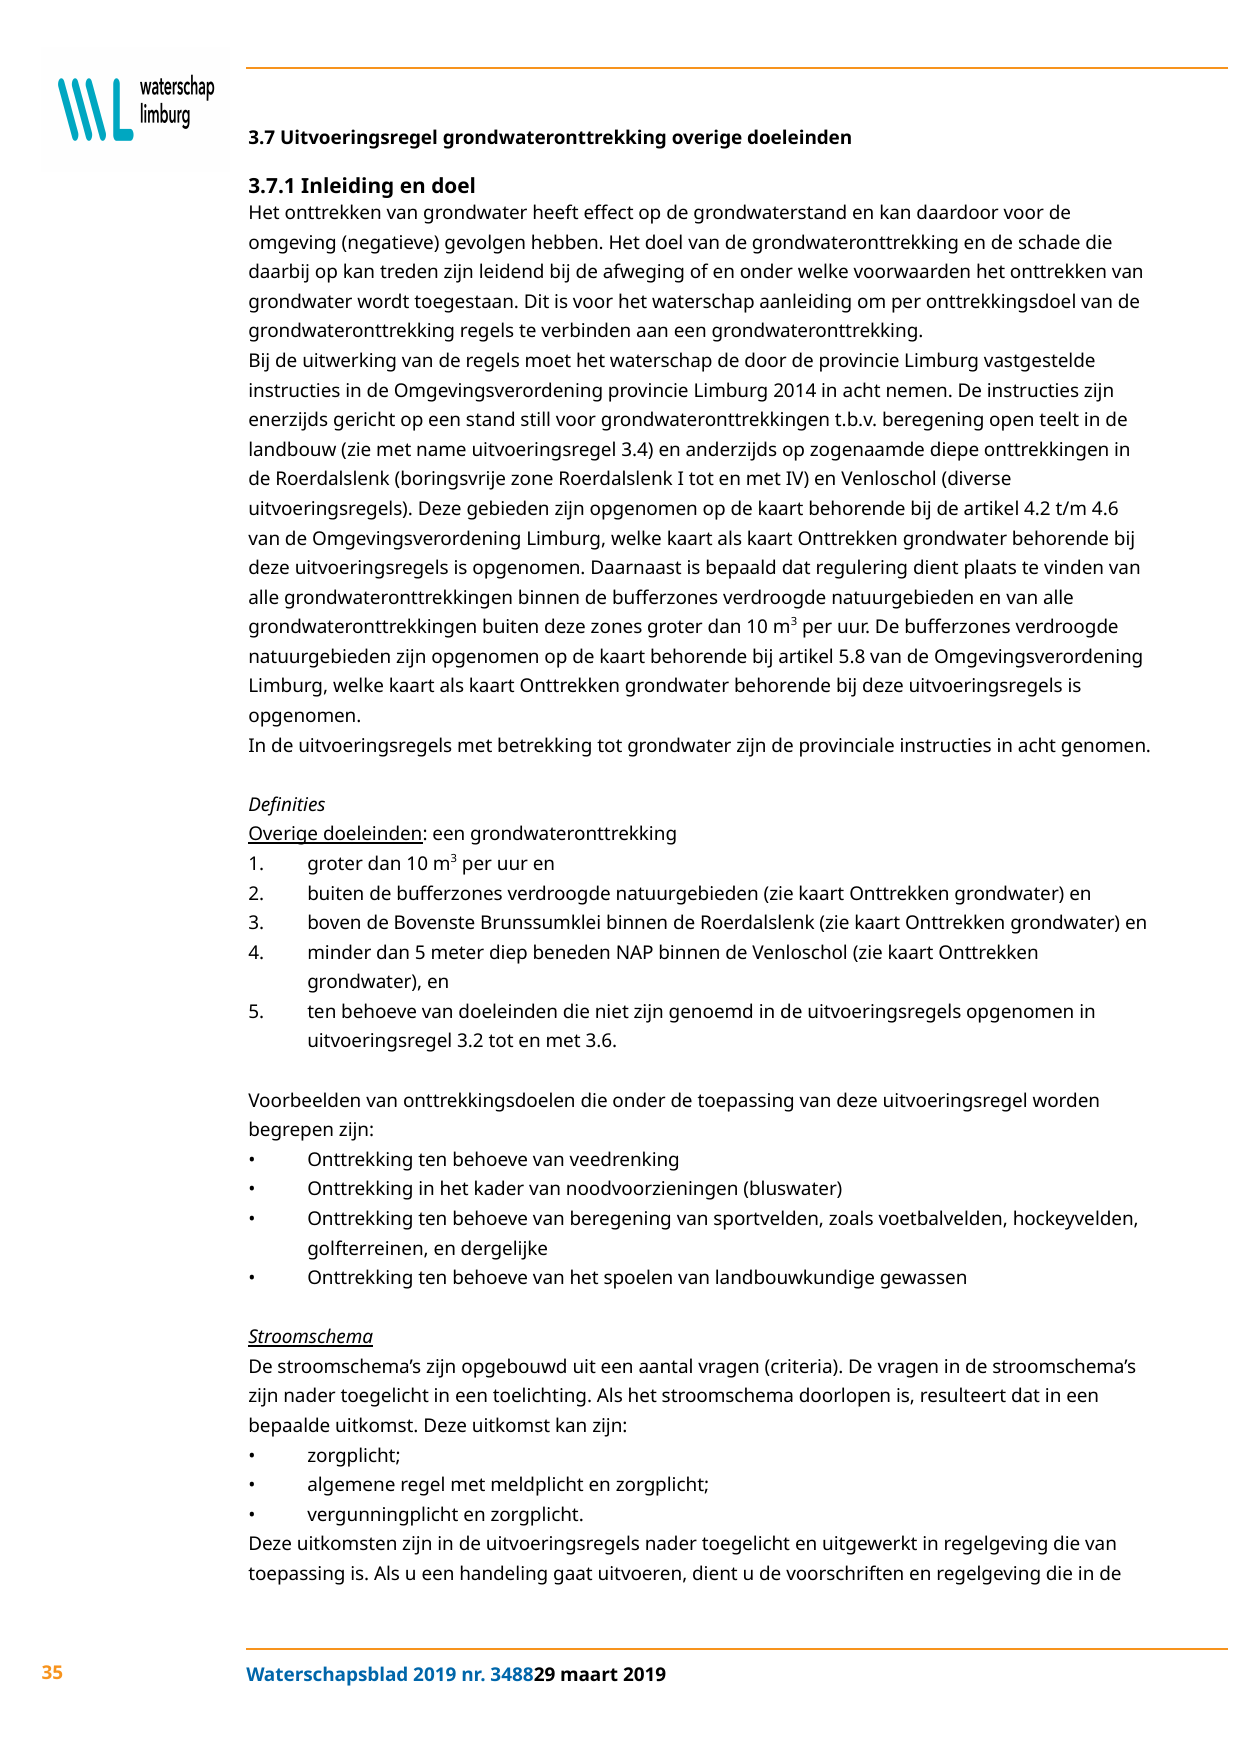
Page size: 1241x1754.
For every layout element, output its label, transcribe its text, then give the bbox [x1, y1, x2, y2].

list ten behoeve van doeleinden die niet zijn genoemd in de uitvoeringsregels opgenomen in uitvoeringsregel 3.2 tot en met 3.6. [248, 998, 1152, 1053]
text In de uitvoeringsregels met betrekking tot grondwater zijn de provinciale instructies in acht genomen. [248, 732, 1152, 758]
list minder dan 5 meter diep beneden NAP binnen de Venloschol (zie kaart Onttrekken grondwater), en [248, 939, 1152, 994]
list Onttrekking in het kader van noodvoorzieningen (bluswater) [248, 1176, 1152, 1201]
picture [41, 47, 231, 172]
text Het onttrekken van grondwater heeft effect op de grondwaterstand en kan daardoor voor de omgeving (negatieve) gevolgen hebben. Het doel van de grondwateronttrekking en de schade die daarbij op kan treden zijn leidend bij de afweging of en onder welke voorwaarden het onttrekken van grondwater wordt toegestaan. Dit is voor het waterschap aanleiding om per onttrekkingsdoel van de grondwateronttrekking regels te verbinden aan een grondwateronttrekking. [248, 199, 1152, 343]
list Onttrekking ten behoeve van het spoelen van landbouwkundige gewassen [248, 1264, 1152, 1290]
list boven de Bovenste Brunssumklei binnen de Roerdalslenk (zie kaart Onttrekken grondwater) en [248, 909, 1152, 935]
list algemene regel met meldplicht en zorgplicht; [248, 1471, 1152, 1497]
text Voorbeelden van onttrekkingsdoelen die onder de toepassing van deze uitvoeringsregel worden begrepen zijn: [248, 1087, 1152, 1142]
text Overige doeleinden: een grondwateronttrekking [248, 821, 1152, 846]
text 3.7.1 Inleiding en doel [248, 171, 1152, 199]
text Deze uitkomsten zijn in de uitvoeringsregels nader toegelicht en uitgewerkt in regelgeving die van toepassing is. Als u een handeling gaat uitvoeren, dient u de voorschriften en regelgeving die in de [248, 1531, 1152, 1586]
list zorgplicht; [248, 1442, 1152, 1468]
list vergunningplicht en zorgplicht. [248, 1501, 1152, 1527]
text Bij de uitwerking van de regels moet het waterschap de door de provincie Limburg vastgestelde instructies in de Omgevingsverordening provincie Limburg 2014 in acht nemen. De instructies zijn enerzijds gericht op een stand still voor grondwateronttrekkingen t.b.v. beregening open teelt in de landbouw (zie met name uitvoeringsregel 3.4) en anderzijds op zogenaamde diepe onttrekkingen in de Roerdalslenk (boringsvrije zone Roerdalslenk I tot en met IV) en Venloschol (diverse uitvoeringsregels). Deze gebieden zijn opgenomen op de kaart behorende bij de artikel 4.2 t/m 4.6 van de Omgevingsverordening Limburg, welke kaart als kaart Onttrekken grondwater behorende bij deze uitvoeringsregels is opgenomen. Daarnaast is bepaald dat regulering dient plaats te vinden van alle grondwateronttrekkingen binnen de bufferzones verdroogde natuurgebieden en van alle grondwateronttrekkingen buiten deze zones groter dan 10 m3 per uur. De bufferzones verdroogde natuurgebieden zijn opgenomen op de kaart behorende bij artikel 5.8 van de Omgevingsverordening Limburg, welke kaart als kaart Onttrekken grondwater behorende bij deze uitvoeringsregels is opgenomen. [248, 347, 1152, 728]
text Definities [248, 791, 1152, 817]
list Onttrekking ten behoeve van beregening van sportvelden, zoals voetbalvelden, hockeyvelden, golfterreinen, en dergelijke [248, 1205, 1152, 1261]
text De stroomschema’s zijn opgebouwd uit een aantal vragen (criteria). De vragen in de stroomschema’s zijn nader toegelicht in een toelichting. Als het stroomschema doorlopen is, resulteert dat in een bepaalde uitkomst. Deze uitkomst kan zijn: [248, 1353, 1152, 1438]
list Onttrekking ten behoeve van veedrenking [248, 1146, 1152, 1172]
list groter dan 10 m3 per uur en [248, 850, 1152, 876]
list buiten de bufferzones verdroogde natuurgebieden (zie kaart Onttrekken grondwater) en [248, 880, 1152, 906]
text Stroomschema [248, 1323, 1152, 1349]
text 3.7 Uitvoeringsregel grondwateronttrekking overige doeleinden [248, 124, 1152, 150]
